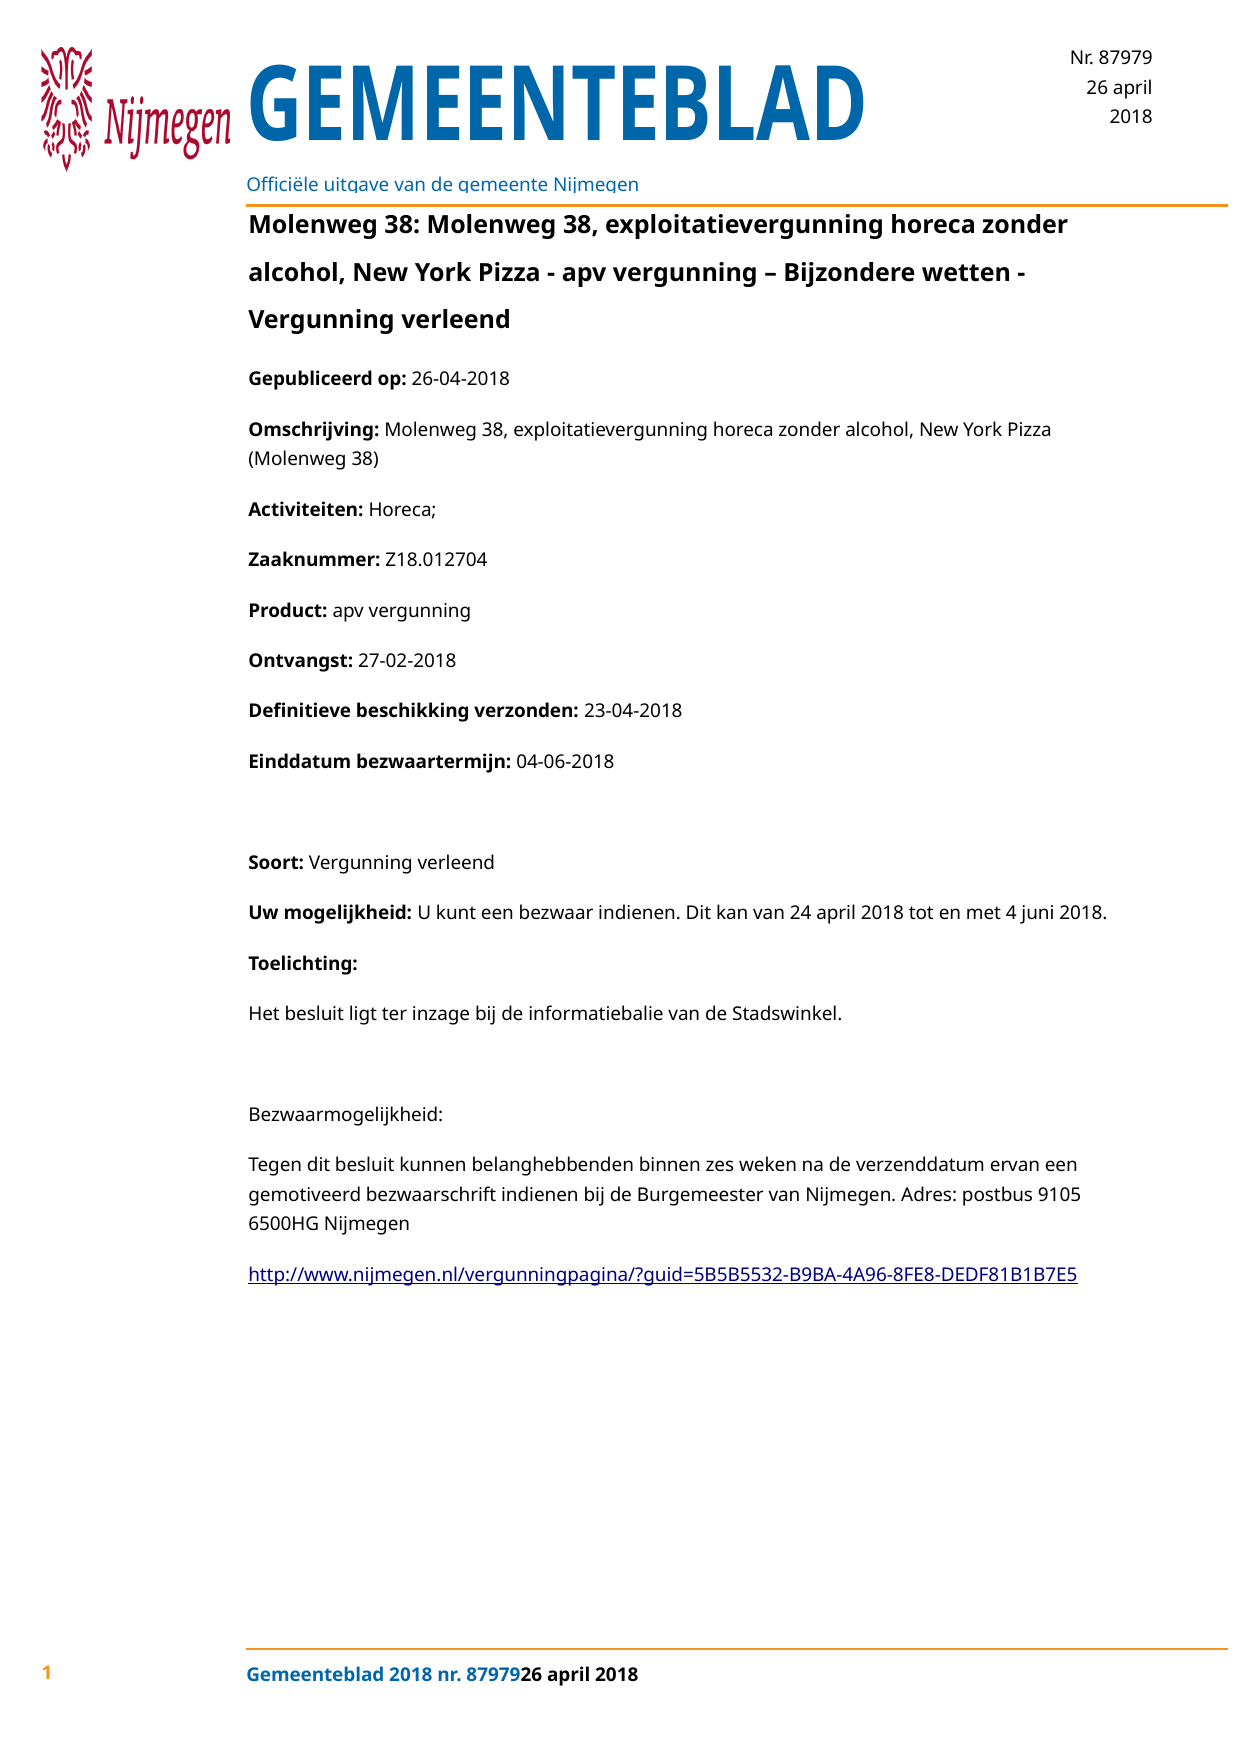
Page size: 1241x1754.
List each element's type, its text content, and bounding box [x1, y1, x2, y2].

text http://www.nijmegen.nl/vergunningpagina/?guid=5B5B5532-B9BA-4A96-8FE8-DEDF81B1B7E5 [248, 1261, 1152, 1287]
text Definitieve beschikking verzonden: 23-04-2018 [248, 698, 1152, 723]
picture [41, 47, 231, 172]
text Molenweg 38: Molenweg 38, exploitatievergunning horeca zonder alcohol, New York Pizza - apv vergunning – Bijzondere wetten - Vergunning verleend [248, 207, 1152, 336]
text Soort: Vergunning verleend [248, 849, 1152, 874]
text Omschrijving: Molenweg 38, exploitatievergunning horeca zonder alcohol, New York Pizza (Molenweg 38) [248, 416, 1152, 471]
text Tegen dit besluit kunnen belanghebbenden binnen zes weken na de verzenddatum ervan een gemotiveerd bezwaarschrift indienen bij de Burgemeester van Nijmegen. Adres: postbus 9105 6500HG Nijmegen [248, 1151, 1152, 1236]
text Product: apv vergunning [248, 597, 1152, 622]
text Ontvangst: 27-02-2018 [248, 647, 1152, 673]
text Einddatum bezwaartermijn: 04-06-2018 [248, 748, 1152, 774]
text Zaaknummer: Z18.012704 [248, 546, 1152, 572]
text Activiteiten: Horeca; [248, 496, 1152, 522]
text Gepubliceerd op: 26-04-2018 [248, 366, 1152, 391]
text Het besluit ligt ter inzage bij de informatiebalie van de Stadswinkel. [248, 1000, 1152, 1026]
text Toelichting: [248, 950, 1152, 975]
text Bezwaarmogelijkheid: [248, 1101, 1152, 1127]
text Uw mogelijkheid: U kunt een bezwaar indienen. Dit kan van 24 april 2018 tot en met 4 juni 2018. [248, 899, 1152, 925]
